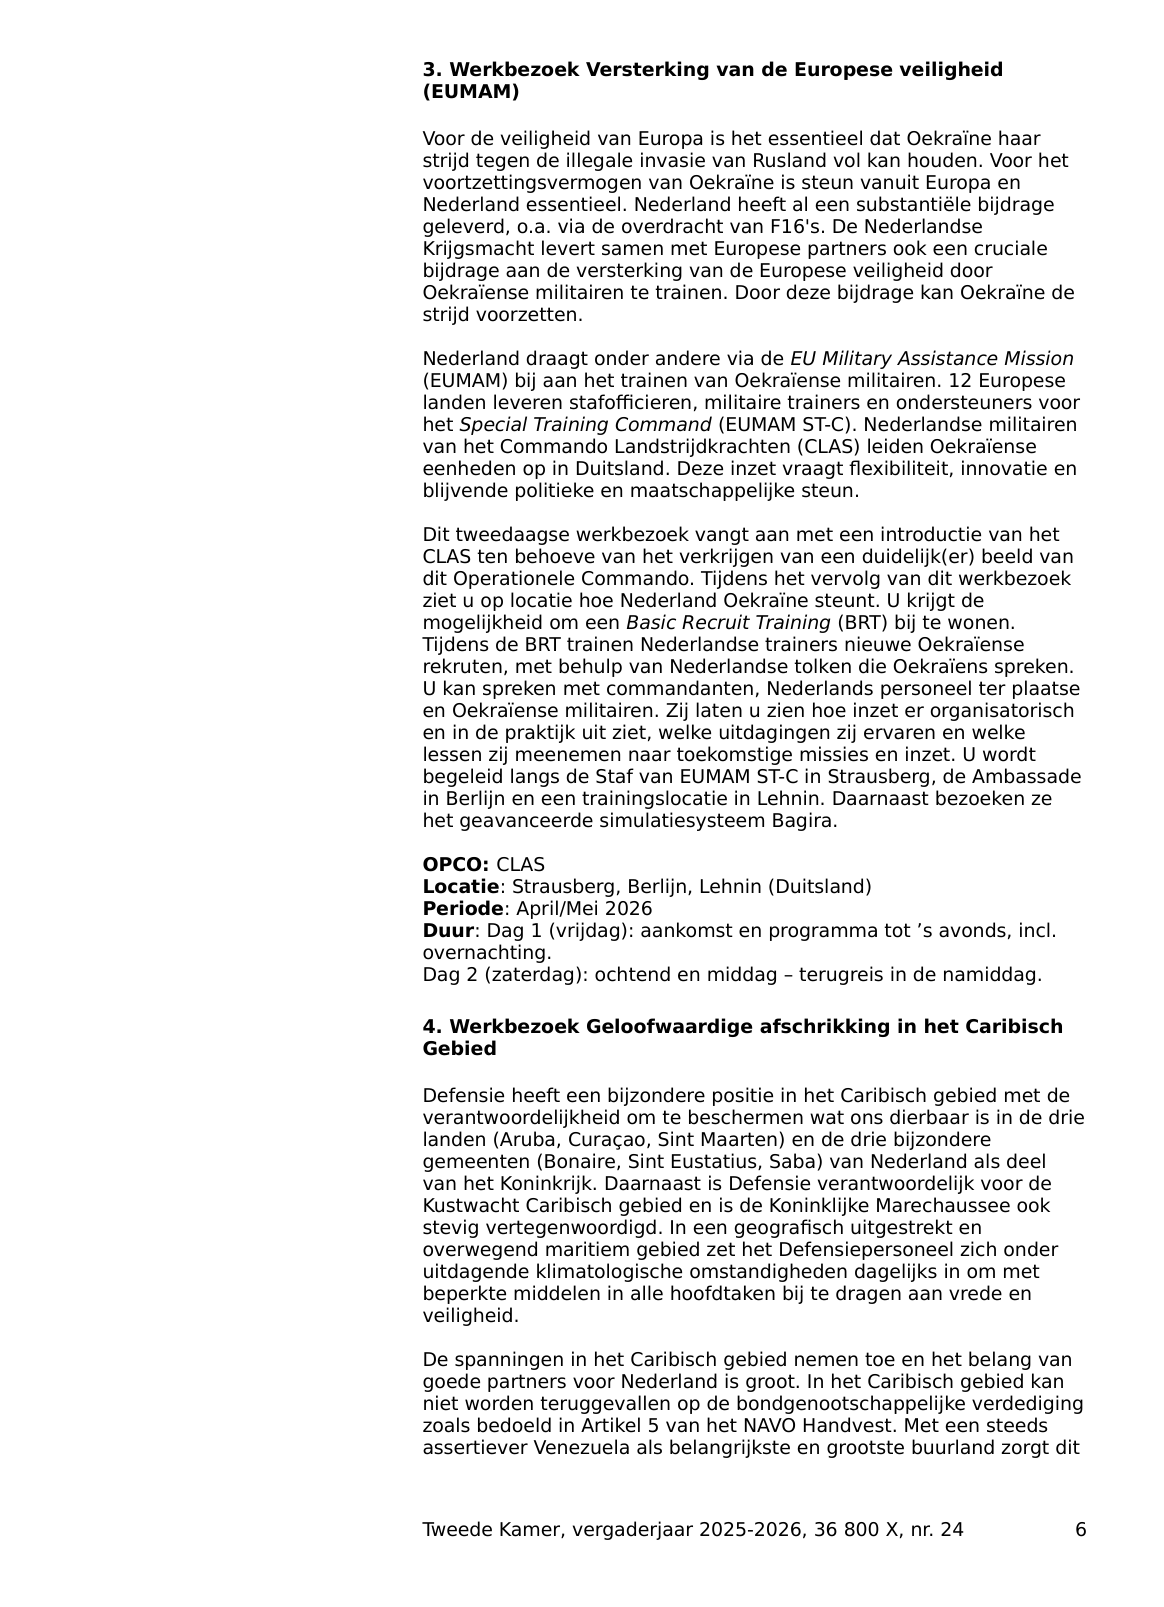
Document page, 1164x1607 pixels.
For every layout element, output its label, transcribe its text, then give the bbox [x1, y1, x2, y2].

text Locatie: Strausberg, Berlijn, Lehnin (Duitsland) [422, 876, 1087, 898]
text Nederland draagt onder andere via de EU Military Assistance Mission (EUMAM) bij aan het trainen van Oekraïense militairen. 12 Europese landen leveren stafofficieren, militaire trainers en ondersteuners voor het Special Training Command (EUMAM ST-C). Nederlandse militairen van het Commando Landstrijdkrachten (CLAS) leiden Oekraïense eenheden op in Duitsland. Deze inzet vraagt flexibiliteit, innovatie en blijvende politieke en maatschappelijke steun. [422, 348, 1087, 502]
text Defensie heeft een bijzondere positie in het Caribisch gebied met de verantwoordelijkheid om te beschermen wat ons dierbaar is in de drie landen (Aruba, Curaçao, Sint Maarten) en de drie bijzondere gemeenten (Bonaire, Sint Eustatius, Saba) van Nederland als deel van het Koninkrijk. Daarnaast is Defensie verantwoordelijk voor de Kustwacht Caribisch gebied en is de Koninklijke Marechaussee ook stevig vertegenwoordigd. In een geografisch uitgestrekt en overwegend maritiem gebied zet het Defensiepersoneel zich onder uitdagende klimatologische omstandigheden dagelijks in om met beperkte middelen in alle hoofdtaken bij te dragen aan vrede en veiligheid. [422, 1085, 1087, 1327]
text Voor de veiligheid van Europa is het essentieel dat Oekraïne haar strijd tegen de illegale invasie van Rusland vol kan houden. Voor het voortzettingsvermogen van Oekraïne is steun vanuit Europa en Nederland essentieel. Nederland heeft al een substantiële bijdrage geleverd, o.a. via de overdracht van F16's. De Nederlandse Krijgsmacht levert samen met Europese partners ook een cruciale bijdrage aan de versterking van de Europese veiligheid door Oekraïense militairen te trainen. Door deze bijdrage kan Oekraïne de strijd voorzetten. [422, 128, 1087, 326]
subtitle 4. Werkbezoek Geloofwaardige afschrikking in het Caribisch Gebied [422, 1016, 1087, 1060]
text Duur: Dag 1 (vrijdag): aankomst en programma tot ’s avonds, incl. overnachting. [422, 920, 1087, 964]
text De spanningen in het Caribisch gebied nemen toe en het belang van goede partners voor Nederland is groot. In het Caribisch gebied kan niet worden teruggevallen op de bondgenootschappelijke verdediging zoals bedoeld in Artikel 5 van het NAVO Handvest. Met een steeds assertiever Venezuela als belangrijkste en grootste buurland zorgt dit [422, 1349, 1087, 1459]
text OPCO: CLAS [422, 854, 1087, 876]
text Periode: April/Mei 2026 [422, 898, 1087, 920]
text Dit tweedaagse werkbezoek vangt aan met een introductie van het CLAS ten behoeve van het verkrijgen van een duidelijk(er) beeld van dit Operationele Commando. Tijdens het vervolg van dit werkbezoek ziet u op locatie hoe Nederland Oekraïne steunt. U krijgt de mogelijkheid om een Basic Recruit Training (BRT) bij te wonen. Tijdens de BRT trainen Nederlandse trainers nieuwe Oekraïense rekruten, met behulp van Nederlandse tolken die Oekraïens spreken. U kan spreken met commandanten, Nederlands personeel ter plaatse en Oekraïense militairen. Zij laten u zien hoe inzet er organisatorisch en in de praktijk uit ziet, welke uitdagingen zij ervaren en welke lessen zij meenemen naar toekomstige missies en inzet. U wordt begeleid langs de Staf van EUMAM ST-C in Strausberg, de Ambassade in Berlijn en een trainingslocatie in Lehnin. Daarnaast bezoeken ze het geavanceerde simulatiesysteem Bagira. [422, 524, 1087, 832]
text Dag 2 (zaterdag): ochtend en middag – terugreis in de namiddag. [422, 964, 1087, 986]
subtitle 3. Werkbezoek Versterking van de Europese veiligheid (EUMAM) [422, 59, 1087, 103]
